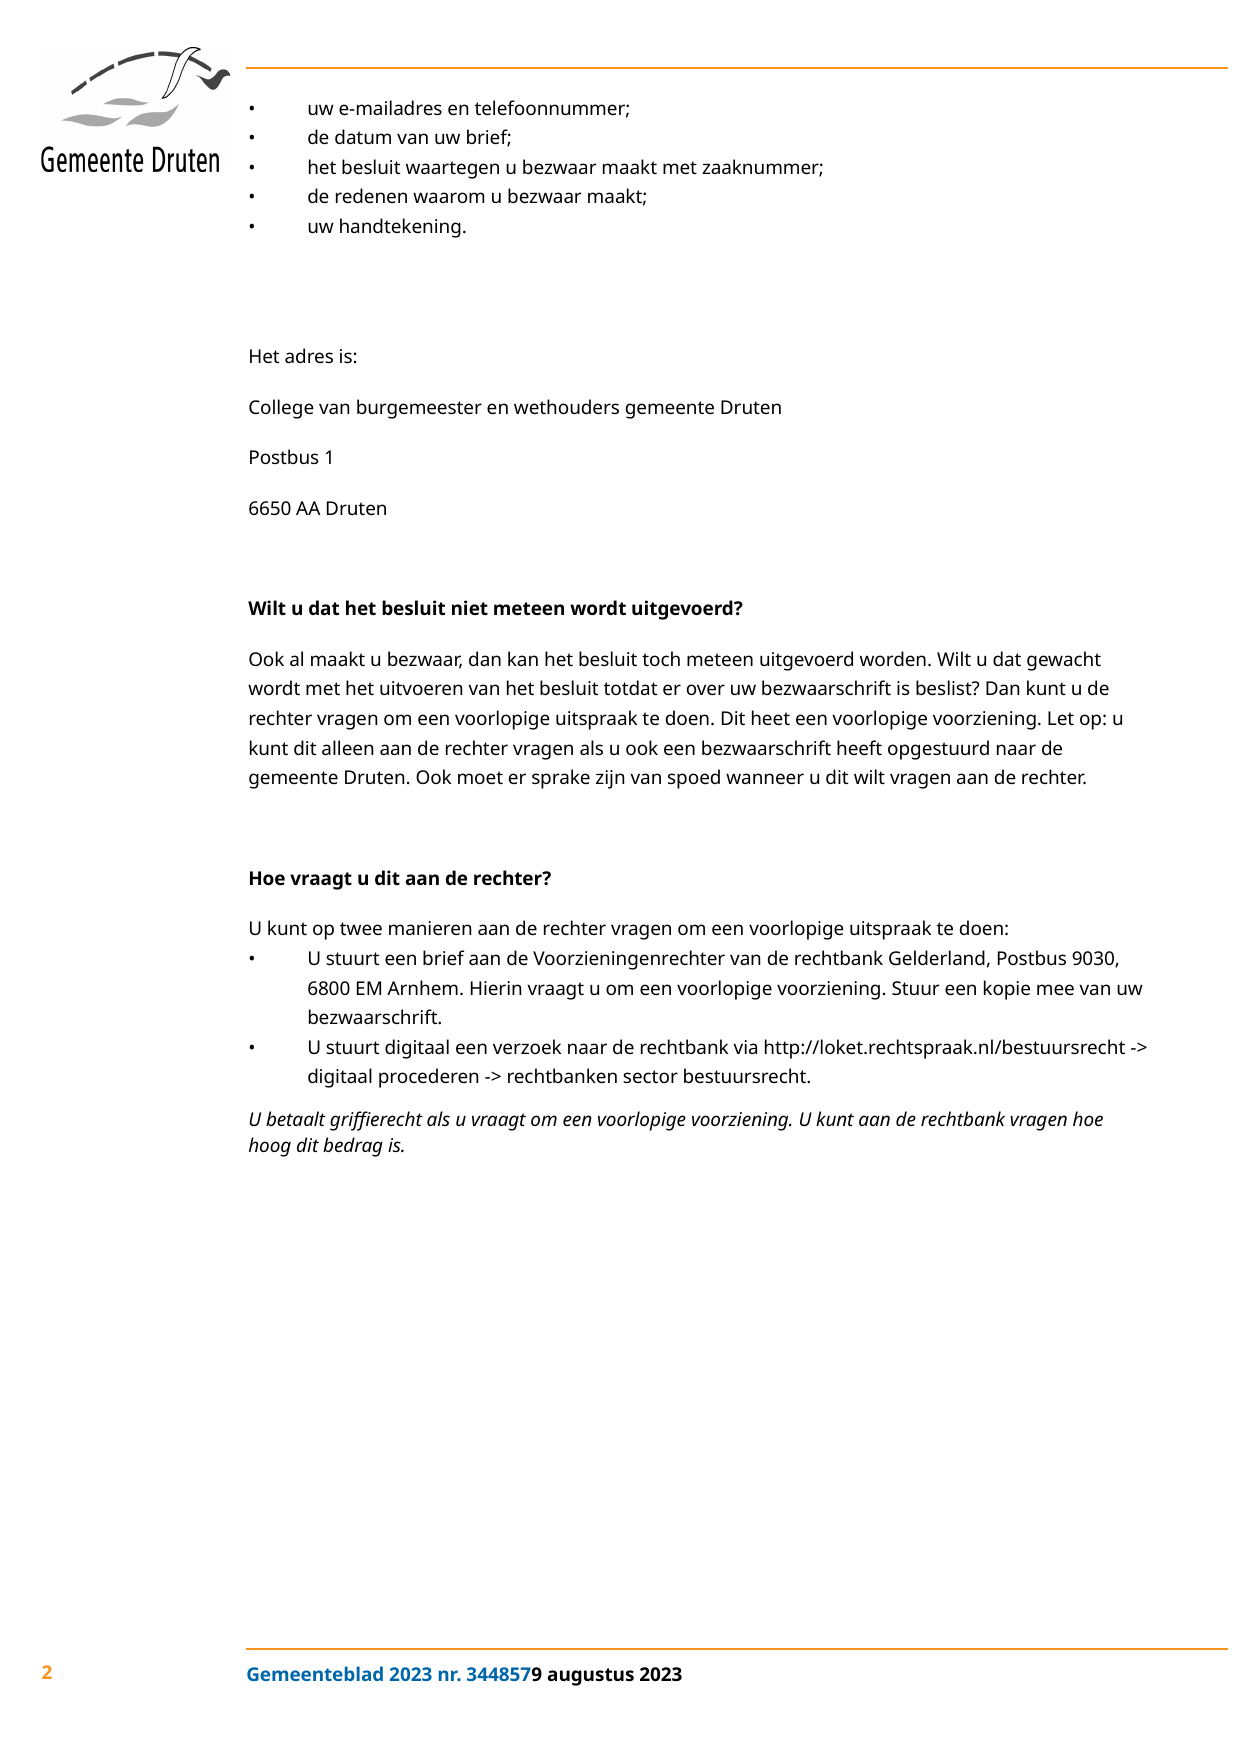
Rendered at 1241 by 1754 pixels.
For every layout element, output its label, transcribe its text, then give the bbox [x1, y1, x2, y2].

list uw e-mailadres en telefoonnummer; [248, 95, 1152, 121]
text U kunt op twee manieren aan de rechter vragen om een voorlopige uitspraak te doen: [248, 916, 1152, 941]
text Postbus 1 [248, 444, 1152, 470]
text Ook al maakt u bezwaar, dan kan het besluit toch meteen uitgevoerd worden. Wilt u dat gewacht wordt met het uitvoeren van het besluit totdat er over uw bezwaarschrift is beslist? Dan kunt u de rechter vragen om een voorlopige uitspraak te doen. Dit heet een voorlopige voorziening. Let op: u kunt dit alleen aan de rechter vragen als u ook een bezwaarschrift heeft opgestuurd naar de gemeente Druten. Ook moet er sprake zijn van spoed wanneer u dit wilt vragen aan de rechter. [248, 646, 1152, 790]
list uw handtekening. [248, 213, 1152, 239]
list de datum van uw brief; [248, 124, 1152, 150]
list de redenen waarom u bezwaar maakt; [248, 183, 1152, 209]
list het besluit waartegen u bezwaar maakt met zaaknummer; [248, 154, 1152, 180]
text U betaalt griffierecht als u vraagt om een voorlopige voorziening. U kunt aan de rechtbank vragen hoe hoog dit bedrag is. [248, 1107, 1152, 1158]
picture [41, 47, 231, 172]
text College van burgemeester en wethouders gemeente Druten [248, 394, 1152, 420]
text Het adres is: [248, 343, 1152, 369]
list U stuurt digitaal een verzoek naar de rechtbank via http://loket.rechtspraak.nl/bestuursrecht -> digitaal procederen -> rechtbanken sector bestuursrecht. [248, 1034, 1152, 1089]
list U stuurt een brief aan de Voorzieningenrechter van de rechtbank Gelderland, Postbus 9030, 6800 EM Arnhem. Hierin vraagt u om een voorlopige voorziening. Stuur een kopie mee van uw bezwaarschrift. [248, 945, 1152, 1030]
text Hoe vraagt u dit aan de rechter? [248, 865, 1152, 891]
text 6650 AA Druten [248, 495, 1152, 521]
text Wilt u dat het besluit niet meteen wordt uitgevoerd? [248, 596, 1152, 621]
